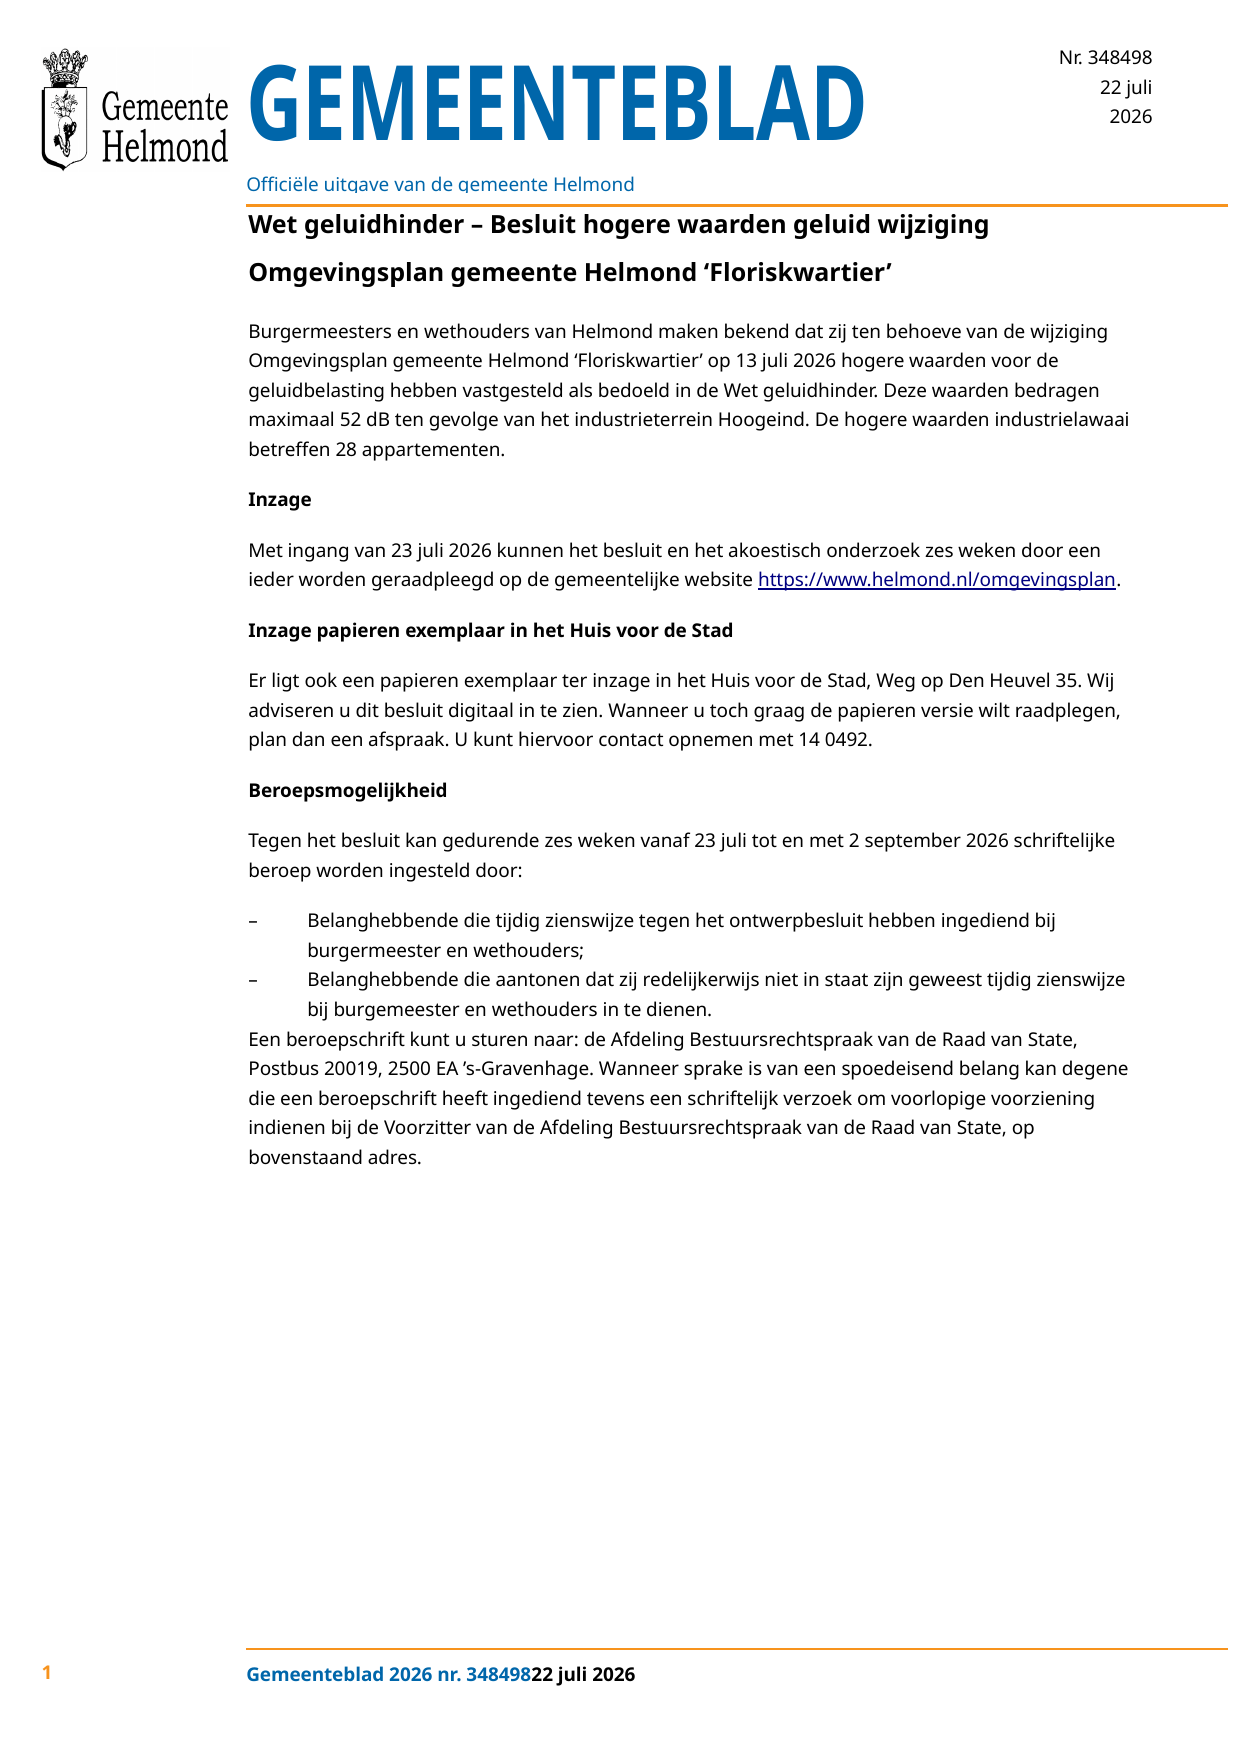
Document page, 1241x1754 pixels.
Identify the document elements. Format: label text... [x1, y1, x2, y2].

text Met ingang van 23 juli 2026 kunnen het besluit en het akoestisch onderzoek zes weken door een ieder worden geraadpleegd op de gemeentelijke website https://www.helmond.nl/omgevingsplan. [248, 537, 1152, 592]
list Belanghebbende die aantonen dat zij redelijkerwijs niet in staat zijn geweest tijdig zienswijze bij burgemeester en wethouders in te dienen. [248, 967, 1152, 1022]
text Inzage [248, 487, 1152, 512]
text Een beroepschrift kunt u sturen naar: de Afdeling Bestuursrechtspraak van de Raad van State, Postbus 20019, 2500 EA ’s-Gravenhage. Wanneer sprake is van een spoedeisend belang kan degene die een beroepschrift heeft ingediend tevens een schriftelijk verzoek om voorlopige voorziening indienen bij de Voorzitter van de Afdeling Bestuursrechtspraak van de Raad van State, op bovenstaand adres. [248, 1026, 1152, 1170]
list Belanghebbende die tijdig zienswijze tegen het ontwerpbesluit hebben ingediend bij burgermeester en wethouders; [248, 907, 1152, 963]
text Tegen het besluit kan gedurende zes weken vanaf 23 juli tot en met 2 september 2026 schriftelijke beroep worden ingesteld door: [248, 827, 1152, 883]
text Inzage papieren exemplaar in het Huis voor de Stad [248, 617, 1152, 643]
picture [41, 47, 231, 172]
text Wet geluidhinder – Besluit hogere waarden geluid wijziging Omgevingsplan gemeente Helmond ‘Floriskwartier’ [248, 207, 1152, 288]
text Burgermeesters en wethouders van Helmond maken bekend dat zij ten behoeve van de wijziging Omgevingsplan gemeente Helmond ‘Floriskwartier’ op 13 juli 2026 hogere waarden voor de geluidbelasting hebben vastgesteld als bedoeld in de Wet geluidhinder. Deze waarden bedragen maximaal 52 dB ten gevolge van het industrieterrein Hoogeind. De hogere waarden industrielawaai betreffen 28 appartementen. [248, 318, 1152, 462]
text Beroepsmogelijkheid [248, 777, 1152, 803]
text Er ligt ook een papieren exemplaar ter inzage in het Huis voor de Stad, Weg op Den Heuvel 35. Wij adviseren u dit besluit digitaal in te zien. Wanneer u toch graag de papieren versie wilt raadplegen, plan dan een afspraak. U kunt hiervoor contact opnemen met 14 0492. [248, 667, 1152, 752]
